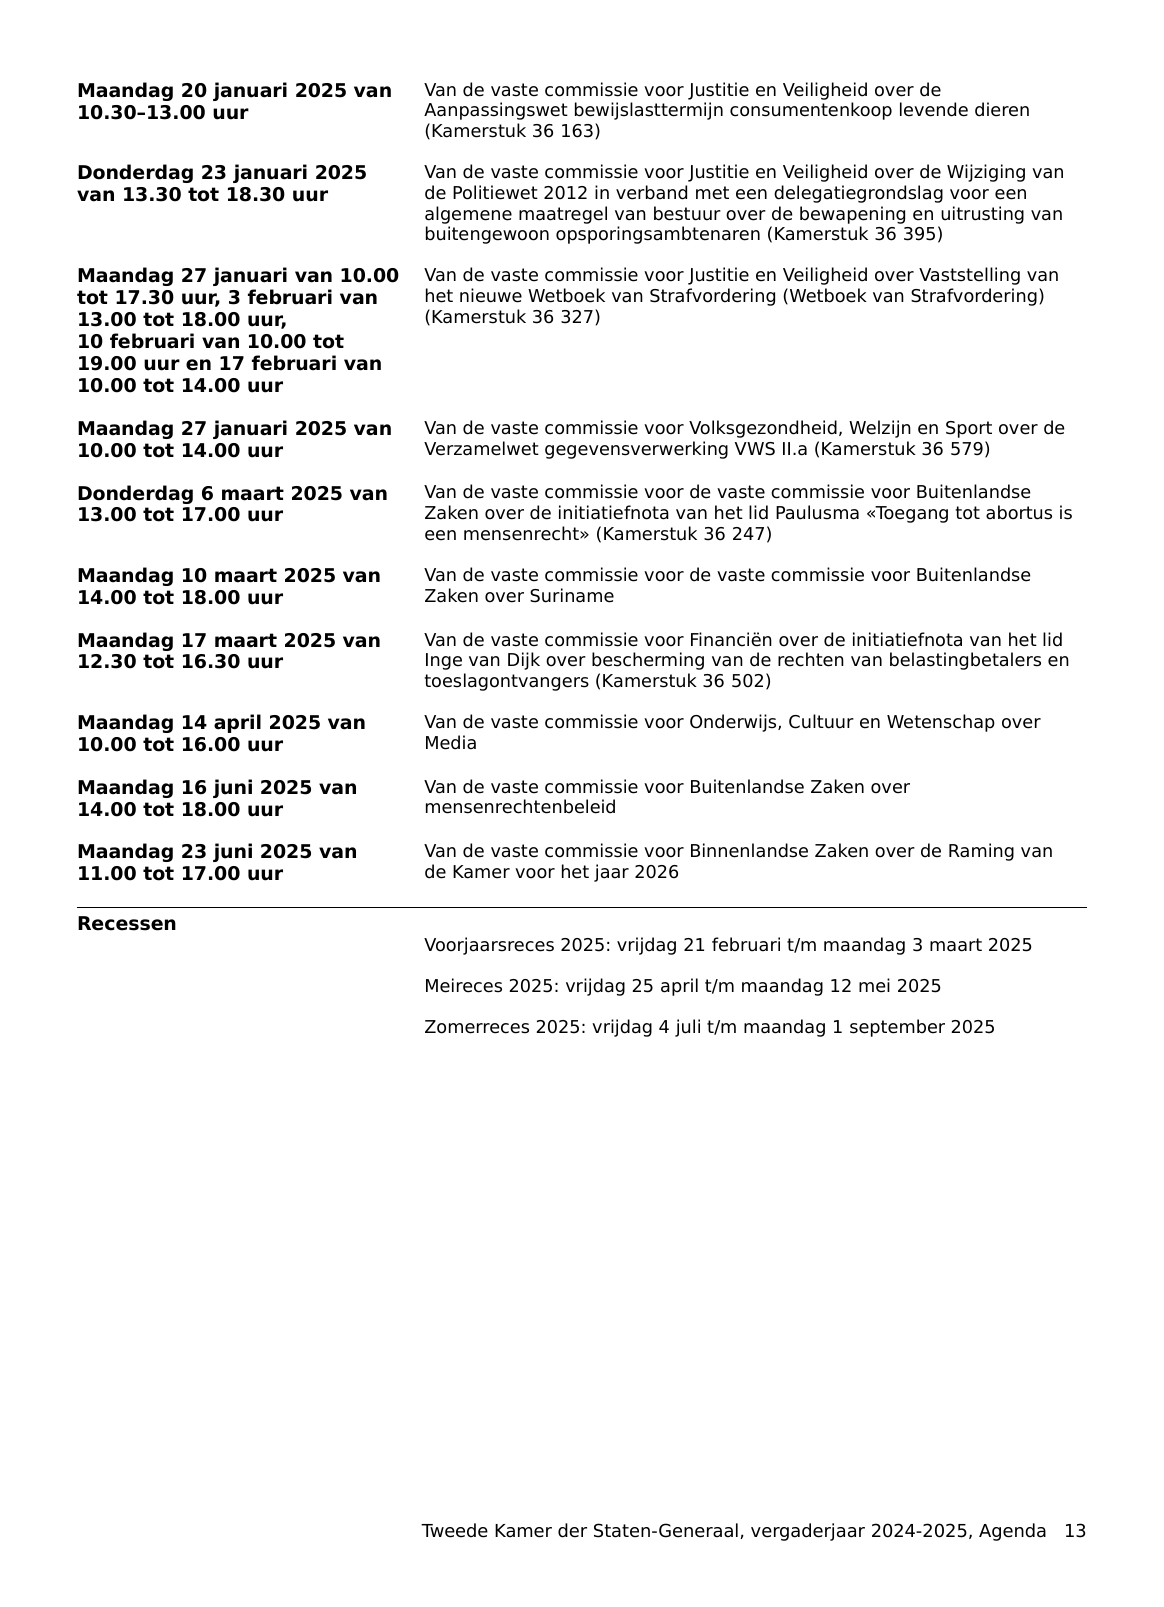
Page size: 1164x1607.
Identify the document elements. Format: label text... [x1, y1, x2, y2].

table_cell [401, 955, 418, 976]
table_cell [418, 397, 1087, 418]
table_cell Van de vaste commissie voor Buitenlandse Zaken over mensenrechtenbeleid [418, 777, 1087, 821]
table_cell [418, 997, 1087, 1017]
table_cell [77, 397, 401, 418]
table_cell [418, 955, 1087, 976]
table_cell [418, 59, 1087, 80]
table_cell [77, 59, 401, 80]
table_cell [77, 1017, 401, 1038]
table_cell [77, 691, 401, 712]
table_cell [77, 756, 401, 777]
table_cell Donderdag 23 januari 2025 van 13.30 tot 18.30 uur [77, 162, 401, 245]
table_cell [418, 691, 1087, 712]
table_header Recessen [77, 908, 401, 935]
table_cell [401, 691, 418, 712]
table_cell Van de vaste commissie voor Volksgezondheid, Welzijn en Sport over de Verzamelwet gegevensverwerking VWS II.a (Kamerstuk 36 579) [418, 418, 1087, 462]
table_cell Maandag 16 juni 2025 van 14.00 tot 18.00 uur [77, 777, 401, 821]
table_cell [401, 397, 418, 418]
table_cell [401, 265, 418, 397]
table_cell [401, 841, 418, 885]
table_cell Van de vaste commissie voor Financiën over de initiatiefnota van het lid Inge van Dijk over bescherming van de rechten van belastingbetalers en toeslagontvangers (Kamerstuk 36 502) [418, 630, 1087, 691]
table_cell [401, 245, 418, 265]
table_cell Van de vaste commissie voor Justitie en Veiligheid over de Wijziging van de Politiewet 2012 in verband met een delegatiegrondslag voor een algemene maatregel van bestuur over de bewapening en uitrusting van buitengewoon opsporingsambtenaren (Kamerstuk 36 395) [418, 162, 1087, 245]
table_cell [401, 544, 418, 565]
table_cell [401, 59, 418, 80]
table_cell Van de vaste commissie voor Justitie en Veiligheid over de Aanpassingswet bewijslasttermijn consumentenkoop levende dieren (Kamerstuk 36 163) [418, 80, 1087, 142]
table_cell [401, 80, 418, 142]
table_cell Maandag 14 april 2025 van 10.00 tot 16.00 uur [77, 712, 401, 756]
table_cell [418, 245, 1087, 265]
table_cell [401, 162, 418, 245]
table_cell [77, 821, 401, 841]
table_cell [77, 462, 401, 482]
table_header [401, 908, 418, 935]
table_cell [401, 712, 418, 756]
table_cell Maandag 23 juni 2025 van 11.00 tot 17.00 uur [77, 841, 401, 885]
table_cell [77, 245, 401, 265]
table_cell Voorjaarsreces 2025: vrijdag 21 februari t/m maandag 3 maart 2025 [418, 935, 1087, 955]
table_cell Meireces 2025: vrijdag 25 april t/m maandag 12 mei 2025 [418, 976, 1087, 997]
table_cell Van de vaste commissie voor Binnenlandse Zaken over de Raming van de Kamer voor het jaar 2026 [418, 841, 1087, 885]
table_cell [77, 955, 401, 976]
table_cell Maandag 27 januari 2025 van 10.00 tot 14.00 uur [77, 418, 401, 462]
table_cell [418, 609, 1087, 629]
table_cell Donderdag 6 maart 2025 van 13.00 tot 17.00 uur [77, 483, 401, 544]
table_cell [401, 630, 418, 691]
table_cell [418, 821, 1087, 841]
table_cell [401, 935, 418, 955]
table_cell [401, 142, 418, 162]
table_cell Zomerreces 2025: vrijdag 4 juli t/m maandag 1 september 2025 [418, 1017, 1087, 1038]
table_cell [401, 976, 418, 997]
table_cell [77, 544, 401, 565]
table_cell [77, 609, 401, 629]
table_cell [77, 142, 401, 162]
table_cell [401, 1017, 418, 1038]
table_cell [77, 976, 401, 997]
table_cell [401, 997, 418, 1017]
table_cell [401, 483, 418, 544]
table_cell [418, 462, 1087, 482]
table_cell [401, 418, 418, 462]
table_cell Van de vaste commissie voor de vaste commissie voor Buitenlandse Zaken over Suriname [418, 565, 1087, 609]
table_cell [77, 935, 401, 955]
table_cell [401, 821, 418, 841]
table_cell Van de vaste commissie voor Justitie en Veiligheid over Vaststelling van het nieuwe Wetboek van Strafvordering (Wetboek van Strafvordering) (Kamerstuk 36 327) [418, 265, 1087, 397]
table_cell [401, 777, 418, 821]
table_cell [418, 544, 1087, 565]
table_cell Maandag 10 maart 2025 van 14.00 tot 18.00 uur [77, 565, 401, 609]
table_cell Maandag 20 januari 2025 van 10.30–13.00 uur [77, 80, 401, 142]
table_cell [401, 565, 418, 609]
table_cell Maandag 17 maart 2025 van 12.30 tot 16.30 uur [77, 630, 401, 691]
table_cell [401, 462, 418, 482]
table_header [418, 908, 1087, 935]
table_cell Van de vaste commissie voor Onderwijs, Cultuur en Wetenschap over Media [418, 712, 1087, 756]
table_cell [418, 756, 1087, 777]
table_cell Van de vaste commissie voor de vaste commissie voor Buitenlandse Zaken over de initiatiefnota van het lid Paulusma «Toegang tot abortus is een mensenrecht» (Kamerstuk 36 247) [418, 483, 1087, 544]
table_cell [401, 756, 418, 777]
table_cell [77, 997, 401, 1017]
table_cell [418, 142, 1087, 162]
table_cell [401, 609, 418, 629]
table_cell Maandag 27 januari van 10.00 tot 17.30 uur, 3 februari van 13.00 tot 18.00 uur, 10 februari van 10.00 tot 19.00 uur en 17 februari van 10.00 tot 14.00 uur [77, 265, 401, 397]
